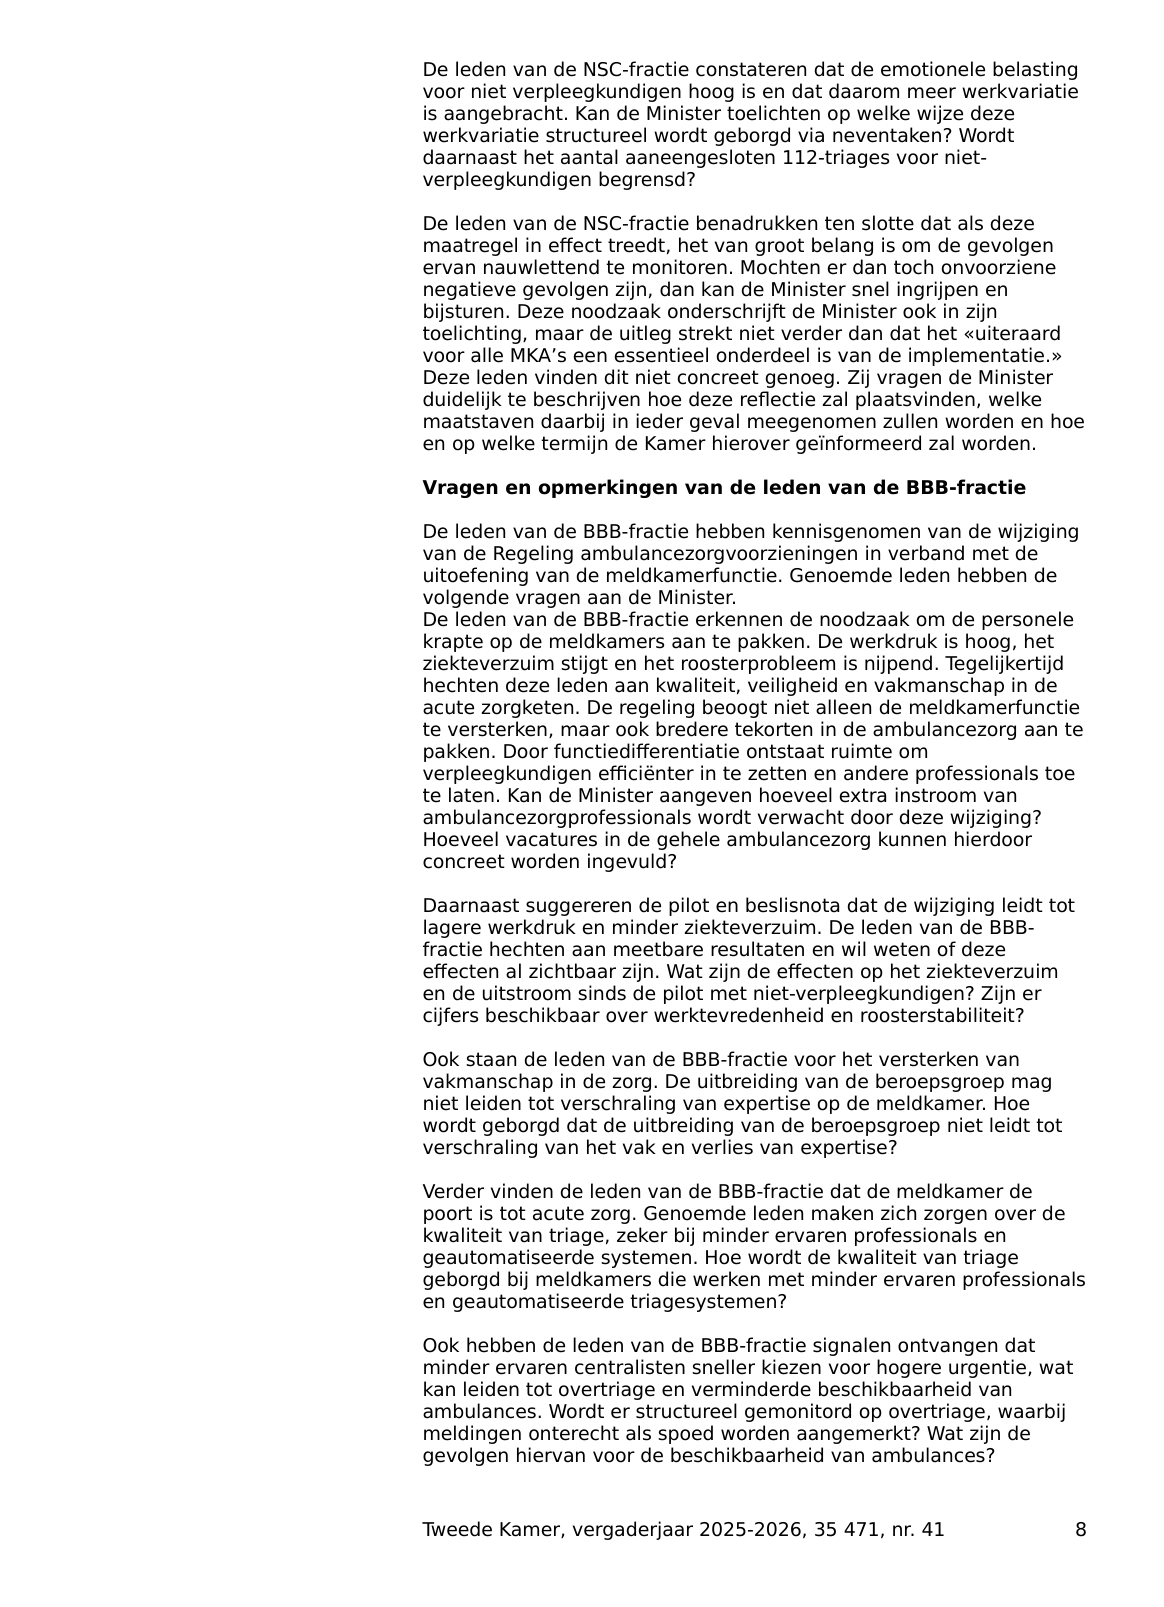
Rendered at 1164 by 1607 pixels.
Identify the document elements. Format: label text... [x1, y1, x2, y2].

text De leden van de NSC-fractie benadrukken ten slotte dat als deze maatregel in effect treedt, het van groot belang is om de gevolgen ervan nauwlettend te monitoren. Mochten er dan toch onvoorziene negatieve gevolgen zijn, dan kan de Minister snel ingrijpen en bijsturen. Deze noodzaak onderschrijft de Minister ook in zijn toelichting, maar de uitleg strekt niet verder dan dat het «uiteraard voor alle MKA’s een essentieel onderdeel is van de implementatie.» Deze leden vinden dit niet concreet genoeg. Zij vragen de Minister duidelijk te beschrijven hoe deze reflectie zal plaatsvinden, welke maatstaven daarbij in ieder geval meegenomen zullen worden en hoe en op welke termijn de Kamer hierover geïnformeerd zal worden. [422, 213, 1087, 455]
text De leden van de BBB-fractie erkennen de noodzaak om de personele krapte op de meldkamers aan te pakken. De werkdruk is hoog, het ziekteverzuim stijgt en het roosterprobleem is nijpend. Tegelijkertijd hechten deze leden aan kwaliteit, veiligheid en vakmanschap in de acute zorgketen. De regeling beoogt niet alleen de meldkamerfunctie te versterken, maar ook bredere tekorten in de ambulancezorg aan te pakken. Door functiedifferentiatie ontstaat ruimte om verpleegkundigen efficiënter in te zetten en andere professionals toe te laten. Kan de Minister aangeven hoeveel extra instroom van ambulancezorgprofessionals wordt verwacht door deze wijziging? Hoeveel vacatures in de gehele ambulancezorg kunnen hierdoor concreet worden ingevuld? [422, 609, 1087, 873]
text Ook hebben de leden van de BBB-fractie signalen ontvangen dat minder ervaren centralisten sneller kiezen voor hogere urgentie, wat kan leiden tot overtriage en verminderde beschikbaarheid van ambulances. Wordt er structureel gemonitord op overtriage, waarbij meldingen onterecht als spoed worden aangemerkt? Wat zijn de gevolgen hiervan voor de beschikbaarheid van ambulances? [422, 1335, 1087, 1467]
text Daarnaast suggereren de pilot en beslisnota dat de wijziging leidt tot lagere werkdruk en minder ziekteverzuim. De leden van de BBB-fractie hechten aan meetbare resultaten en wil weten of deze effecten al zichtbaar zijn. Wat zijn de effecten op het ziekteverzuim en de uitstroom sinds de pilot met niet-verpleegkundigen? Zijn er cijfers beschikbaar over werktevredenheid en roosterstabiliteit? [422, 895, 1087, 1027]
text Ook staan de leden van de BBB-fractie voor het versterken van vakmanschap in de zorg. De uitbreiding van de beroepsgroep mag niet leiden tot verschraling van expertise op de meldkamer. Hoe wordt geborgd dat de uitbreiding van de beroepsgroep niet leidt tot verschraling van het vak en verlies van expertise? [422, 1049, 1087, 1159]
subtitle Vragen en opmerkingen van de leden van de BBB-fractie [422, 477, 1087, 499]
text De leden van de NSC-fractie constateren dat de emotionele belasting voor niet verpleegkundigen hoog is en dat daarom meer werkvariatie is aangebracht. Kan de Minister toelichten op welke wijze deze werkvariatie structureel wordt geborgd via neventaken? Wordt daarnaast het aantal aaneengesloten 112-triages voor niet-verpleegkundigen begrensd? [422, 59, 1087, 191]
text Verder vinden de leden van de BBB-fractie dat de meldkamer de poort is tot acute zorg. Genoemde leden maken zich zorgen over de kwaliteit van triage, zeker bij minder ervaren professionals en geautomatiseerde systemen. Hoe wordt de kwaliteit van triage geborgd bij meldkamers die werken met minder ervaren professionals en geautomatiseerde triagesystemen? [422, 1181, 1087, 1313]
text De leden van de BBB-fractie hebben kennisgenomen van de wijziging van de Regeling ambulancezorgvoorzieningen in verband met de uitoefening van de meldkamerfunctie. Genoemde leden hebben de volgende vragen aan de Minister. [422, 521, 1087, 609]
